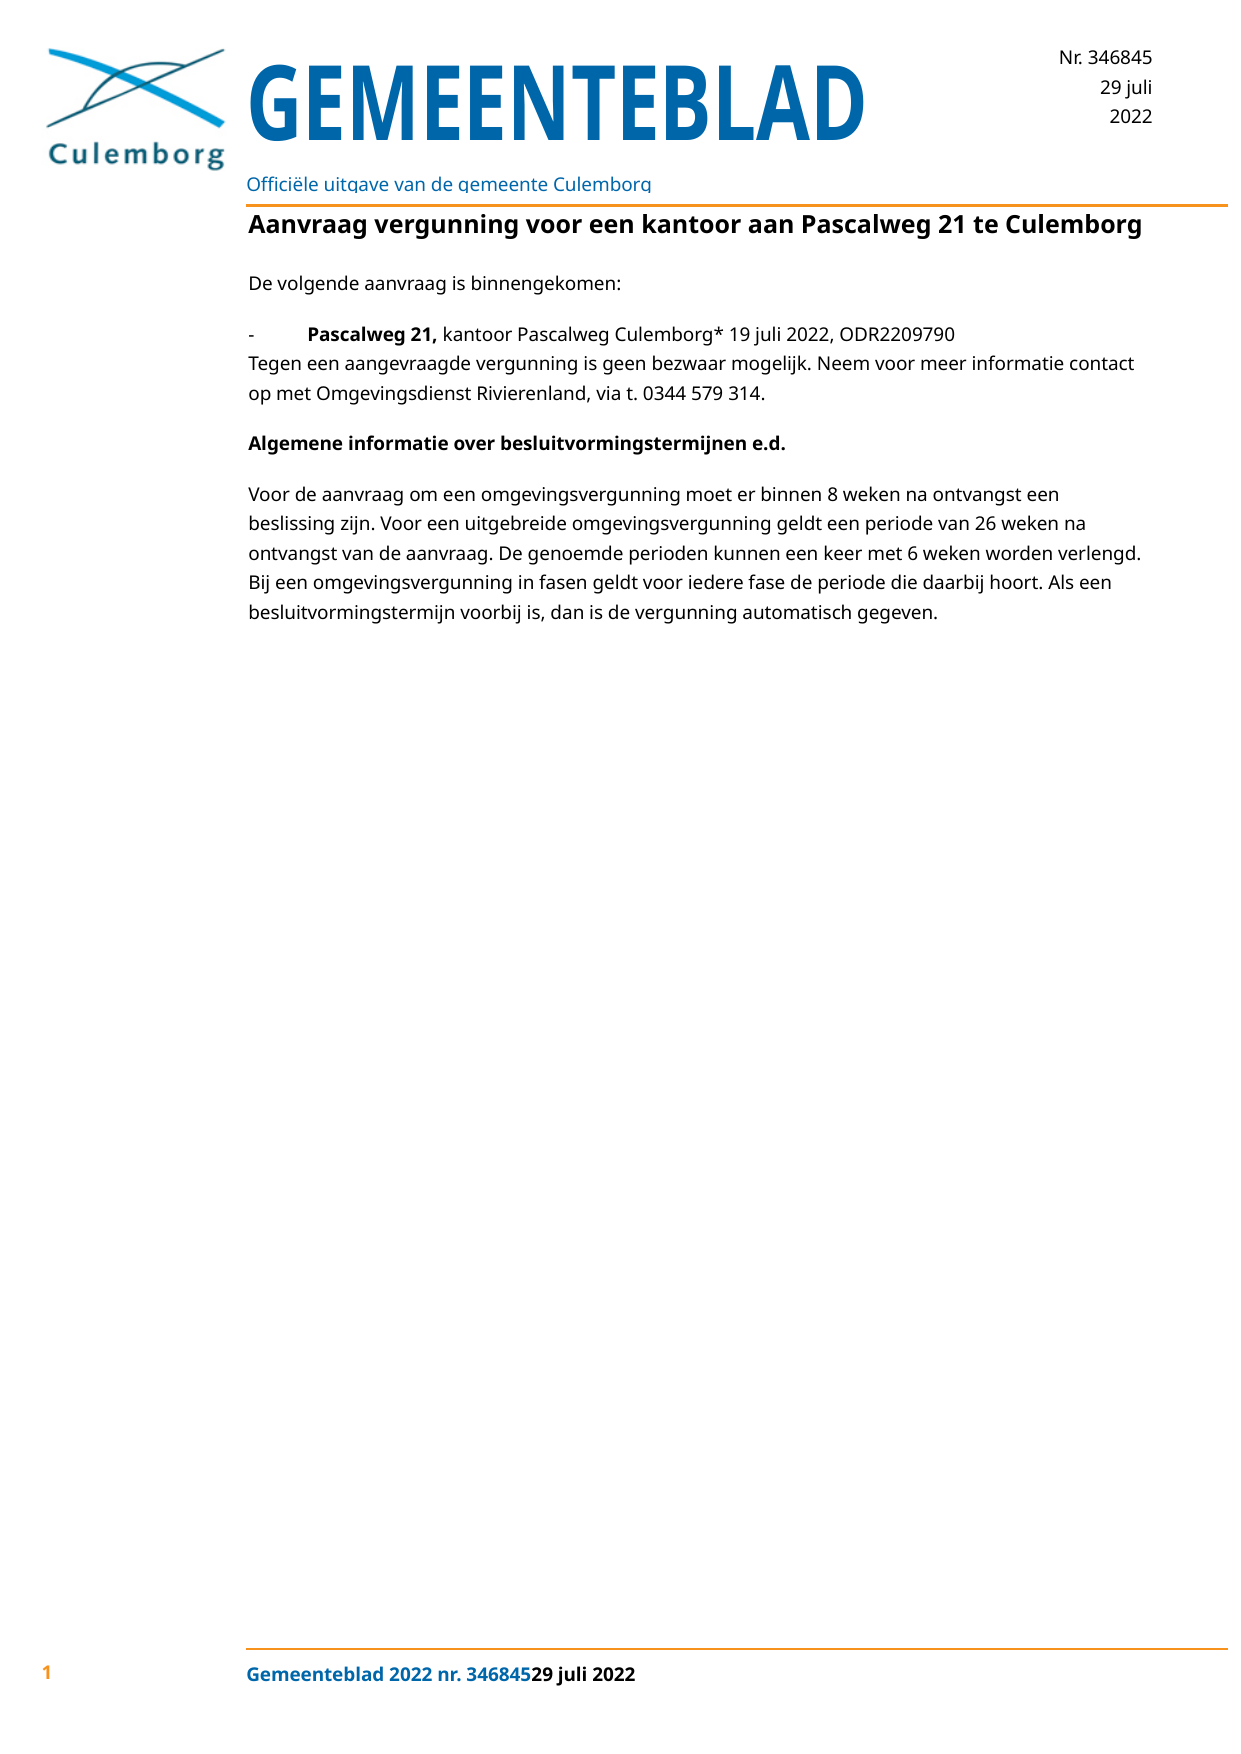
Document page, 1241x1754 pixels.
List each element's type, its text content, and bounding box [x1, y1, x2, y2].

text Algemene informatie over besluitvormingstermijnen e.d. [248, 430, 1152, 456]
text Aanvraag vergunning voor een kantoor aan Pascalweg 21 te Culemborg [248, 207, 1152, 241]
picture [41, 47, 231, 172]
text Voor de aanvraag om een omgevingsvergunning moet er binnen 8 weken na ontvangst een beslissing zijn. Voor een uitgebreide omgevingsvergunning geldt een periode van 26 weken na ontvangst van de aanvraag. De genoemde perioden kunnen een keer met 6 weken worden verlengd. Bij een omgevingsvergunning in fasen geldt voor iedere fase de periode die daarbij hoort. Als een besluitvormingstermijn voorbij is, dan is de vergunning automatisch gegeven. [248, 481, 1152, 625]
text Tegen een aangevraagde vergunning is geen bezwaar mogelijk. Neem voor meer informatie contact op met Omgevingsdienst Rivierenland, via t. 0344 579 314. [248, 350, 1152, 406]
text De volgende aanvraag is binnengekomen: [248, 270, 1152, 296]
list Pascalweg 21, kantoor Pascalweg Culemborg* 19 juli 2022, ODR2209790 [248, 321, 1152, 346]
